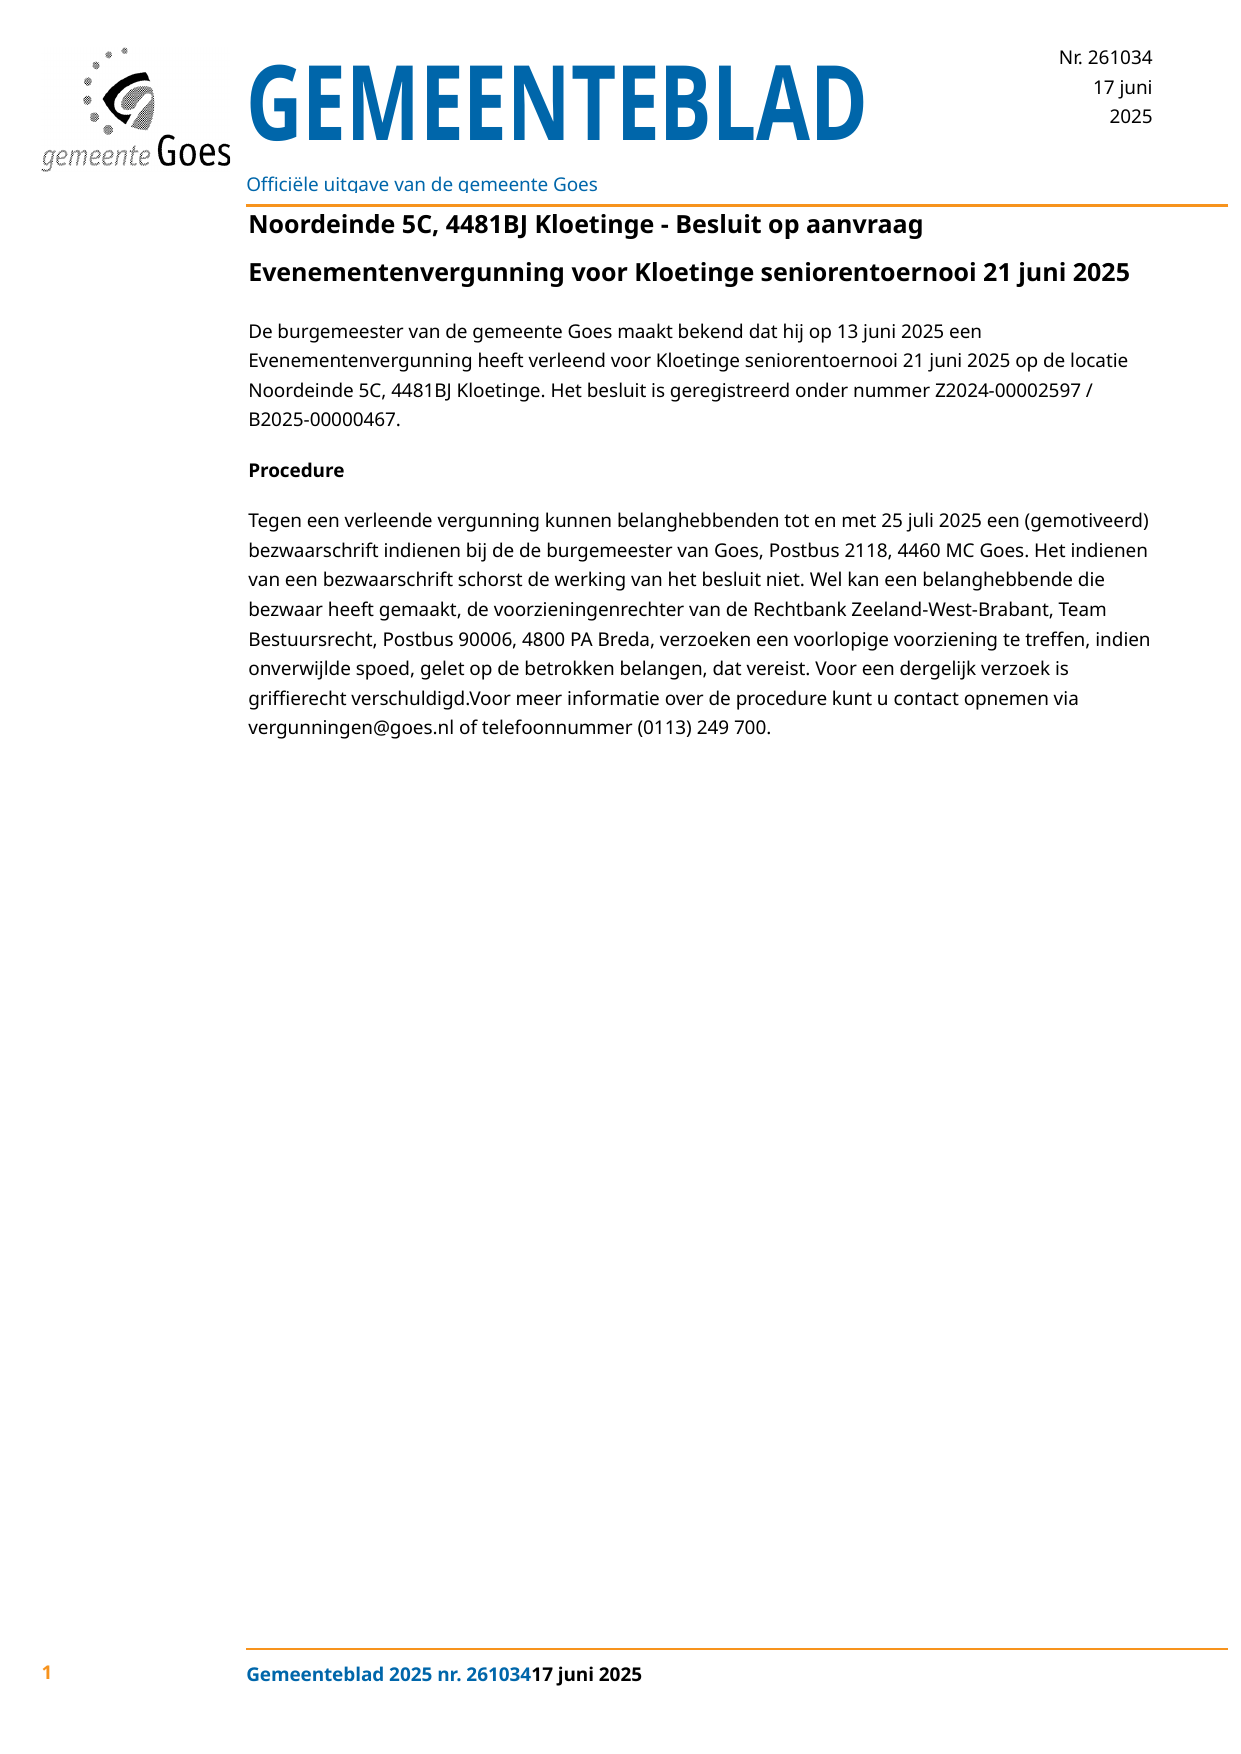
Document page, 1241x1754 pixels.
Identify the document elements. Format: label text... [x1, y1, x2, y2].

text De burgemeester van de gemeente Goes maakt bekend dat hij op 13 juni 2025 een Evenementenvergunning heeft verleend voor Kloetinge seniorentoernooi 21 juni 2025 op de locatie Noordeinde 5C, 4481BJ Kloetinge. Het besluit is geregistreerd onder nummer Z2024-00002597 / B2025-00000467. [248, 318, 1152, 432]
picture [41, 47, 231, 172]
text Procedure [248, 457, 1152, 483]
text Noordeinde 5C, 4481BJ Kloetinge - Besluit op aanvraag Evenementenvergunning voor Kloetinge seniorentoernooi 21 juni 2025 [248, 207, 1152, 288]
text Tegen een verleende vergunning kunnen belanghebbenden tot en met 25 juli 2025 een (gemotiveerd) bezwaarschrift indienen bij de de burgemeester van Goes, Postbus 2118, 4460 MC Goes. Het indienen van een bezwaarschrift schorst de werking van het besluit niet. Wel kan een belanghebbende die bezwaar heeft gemaakt, de voorzieningenrechter van de Rechtbank Zeeland-West-Brabant, Team Bestuursrecht, Postbus 90006, 4800 PA Breda, verzoeken een voorlopige voorziening te treffen, indien onverwijlde spoed, gelet op de betrokken belangen, dat vereist. Voor een dergelijk verzoek is griffierecht verschuldigd.Voor meer informatie over de procedure kunt u contact opnemen via vergunningen@goes.nl of telefoonnummer (0113) 249 700. [248, 507, 1152, 740]
